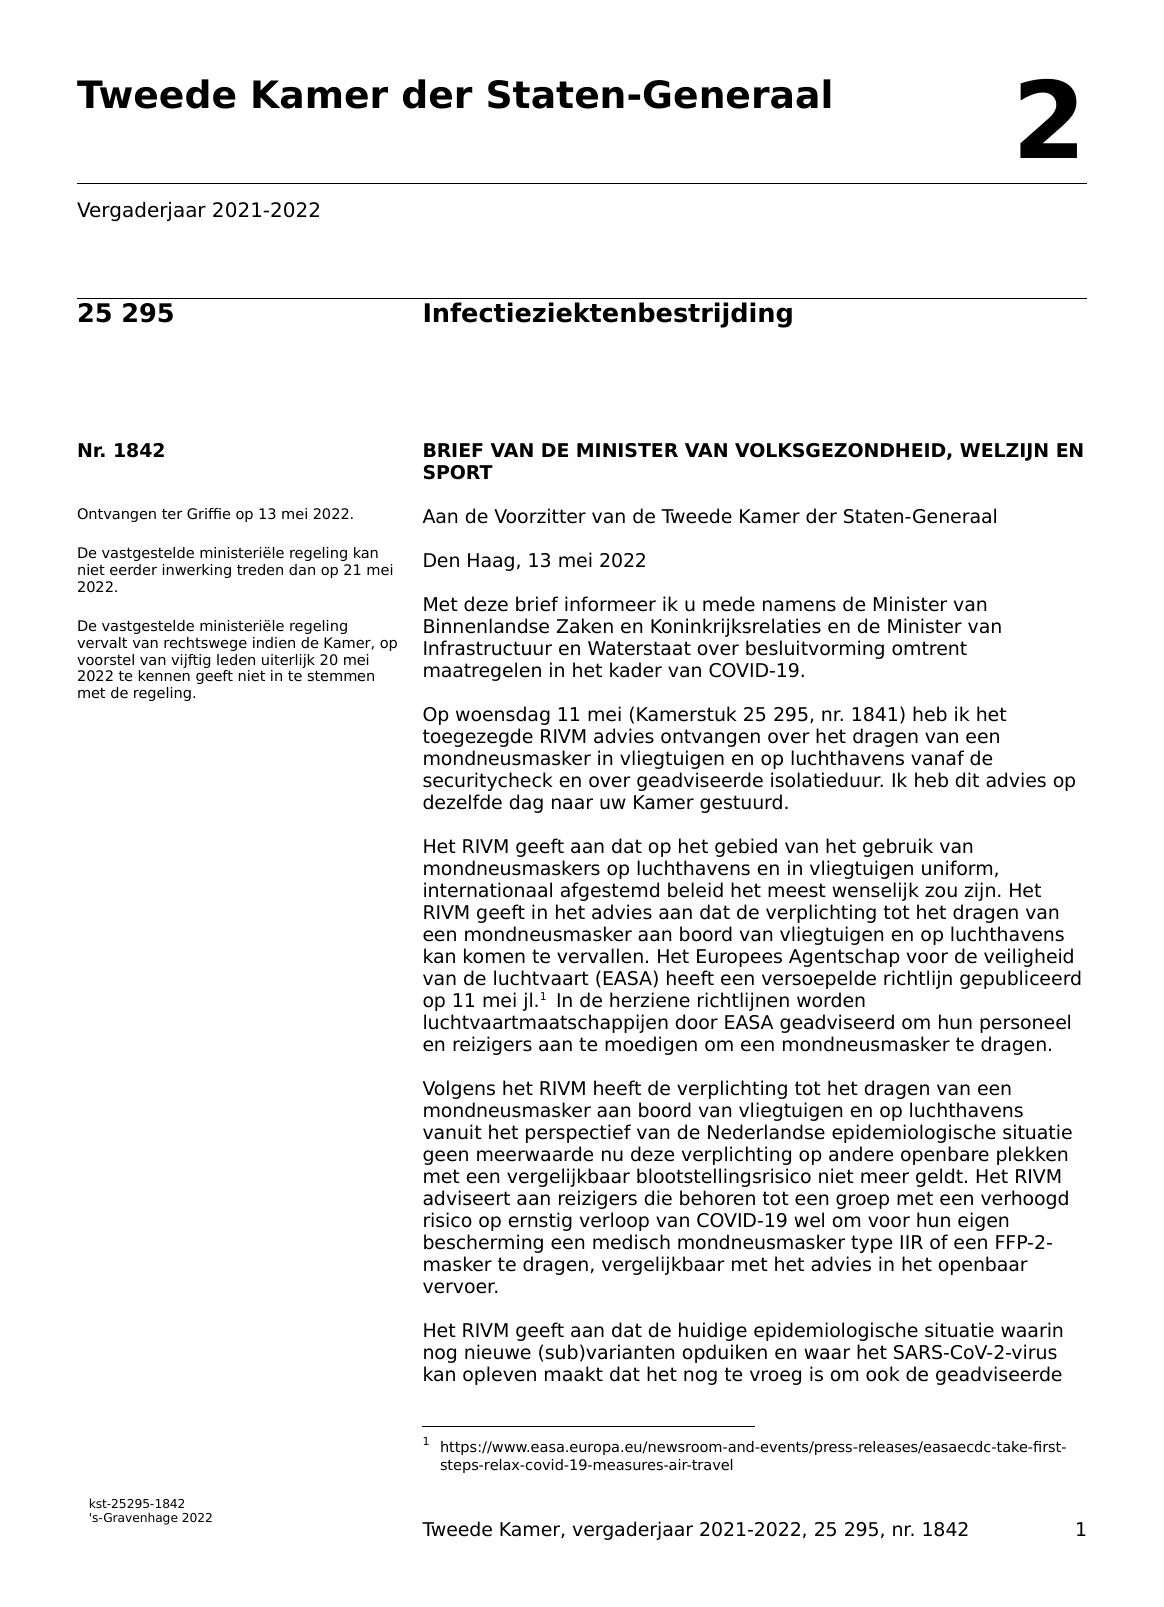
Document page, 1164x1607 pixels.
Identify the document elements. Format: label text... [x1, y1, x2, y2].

text De vastgestelde ministeriële regeling vervalt van rechtswege indien de Kamer, op voorstel van vijftig leden uiterlijk 20 mei 2022 te kennen geeft niet in te stemmen met de regeling. [77, 618, 399, 702]
text Volgens het RIVM heeft de verplichting tot het dragen van een mondneusmasker aan boord van vliegtuigen en op luchthavens vanuit het perspectief van de Nederlandse epidemiologische situatie geen meerwaarde nu deze verplichting op andere openbare plekken met een vergelijkbaar blootstellingsrisico niet meer geldt. Het RIVM adviseert aan reizigers die behoren tot een groep met een verhoogd risico op ernstig verloop van COVID-19 wel om voor hun eigen bescherming een medisch mondneusmasker type IIR of een FFP-2-masker te dragen, vergelijkbaar met het advies in het openbaar vervoer. [422, 1078, 1087, 1298]
text kst-25295-1842 [88, 1497, 323, 1511]
subtitle Nr. 1842 BRIEF VAN DE MINISTER VAN VOLKSGEZONDHEID, WELZIJN EN SPORT [77, 440, 1087, 484]
text Op woensdag 11 mei (Kamerstuk 25 295, nr. 1841) heb ik het toegezegde RIVM advies ontvangen over het dragen van een mondneusmasker in vliegtuigen en op luchthavens vanaf de securitycheck en over geadviseerde isolatieduur. Ik heb dit advies op dezelfde dag naar uw Kamer gestuurd. [422, 704, 1087, 814]
text [77, 523, 399, 545]
text Den Haag, 13 mei 2022 [422, 550, 1087, 572]
table_header 2 [886, 59, 1087, 183]
subtitle 25 295 Infectieziektenbestrijding [77, 299, 1087, 329]
text Het RIVM geeft aan dat op het gebied van het gebruik van mondneusmaskers op luchthavens en in vliegtuigen uniform, internationaal afgestemd beleid het meest wenselijk zou zijn. Het RIVM geeft in het advies aan dat de verplichting tot het dragen van een mondneusmasker aan boord van vliegtuigen en op luchthavens kan komen te vervallen. Het Europees Agentschap voor de veiligheid van de luchtvaart (EASA) heeft een versoepelde richtlijn gepubliceerd op 11 mei jl. In de herziene richtlijnen worden luchtvaartmaatschappijen door EASA geadviseerd om hun personeel en reizigers aan te moedigen om een mondneusmasker te dragen. [422, 836, 1087, 1056]
text 's-Gravenhage 2022 [88, 1511, 323, 1525]
text https://www.easa.europa.eu/newsroom-and-events/press-releases/easaecdc-take-first-steps-relax-covid-19-measures-air-travel [422, 1435, 1087, 1474]
text Ontvangen ter Griffie op 13 mei 2022. [77, 506, 399, 523]
table_header Tweede Kamer der Staten-Generaal [77, 59, 886, 183]
text [77, 596, 399, 618]
table_cell Vergaderjaar 2021-2022 [77, 184, 1087, 298]
text De vastgestelde ministeriële regeling kan niet eerder inwerking treden dan op 21 mei 2022. [77, 545, 399, 596]
text Met deze brief informeer ik u mede namens de Minister van Binnenlandse Zaken en Koninkrijksrelaties en de Minister van Infrastructuur en Waterstaat over besluitvorming omtrent maatregelen in het kader van COVID-19. [422, 594, 1087, 682]
text Het RIVM geeft aan dat de huidige epidemiologische situatie waarin nog nieuwe (sub)varianten opduiken en waar het SARS-CoV-2-virus kan opleven maakt dat het nog te vroeg is om ook de geadviseerde [422, 1320, 1087, 1386]
text Aan de Voorzitter van de Tweede Kamer der Staten-Generaal [422, 506, 1087, 528]
